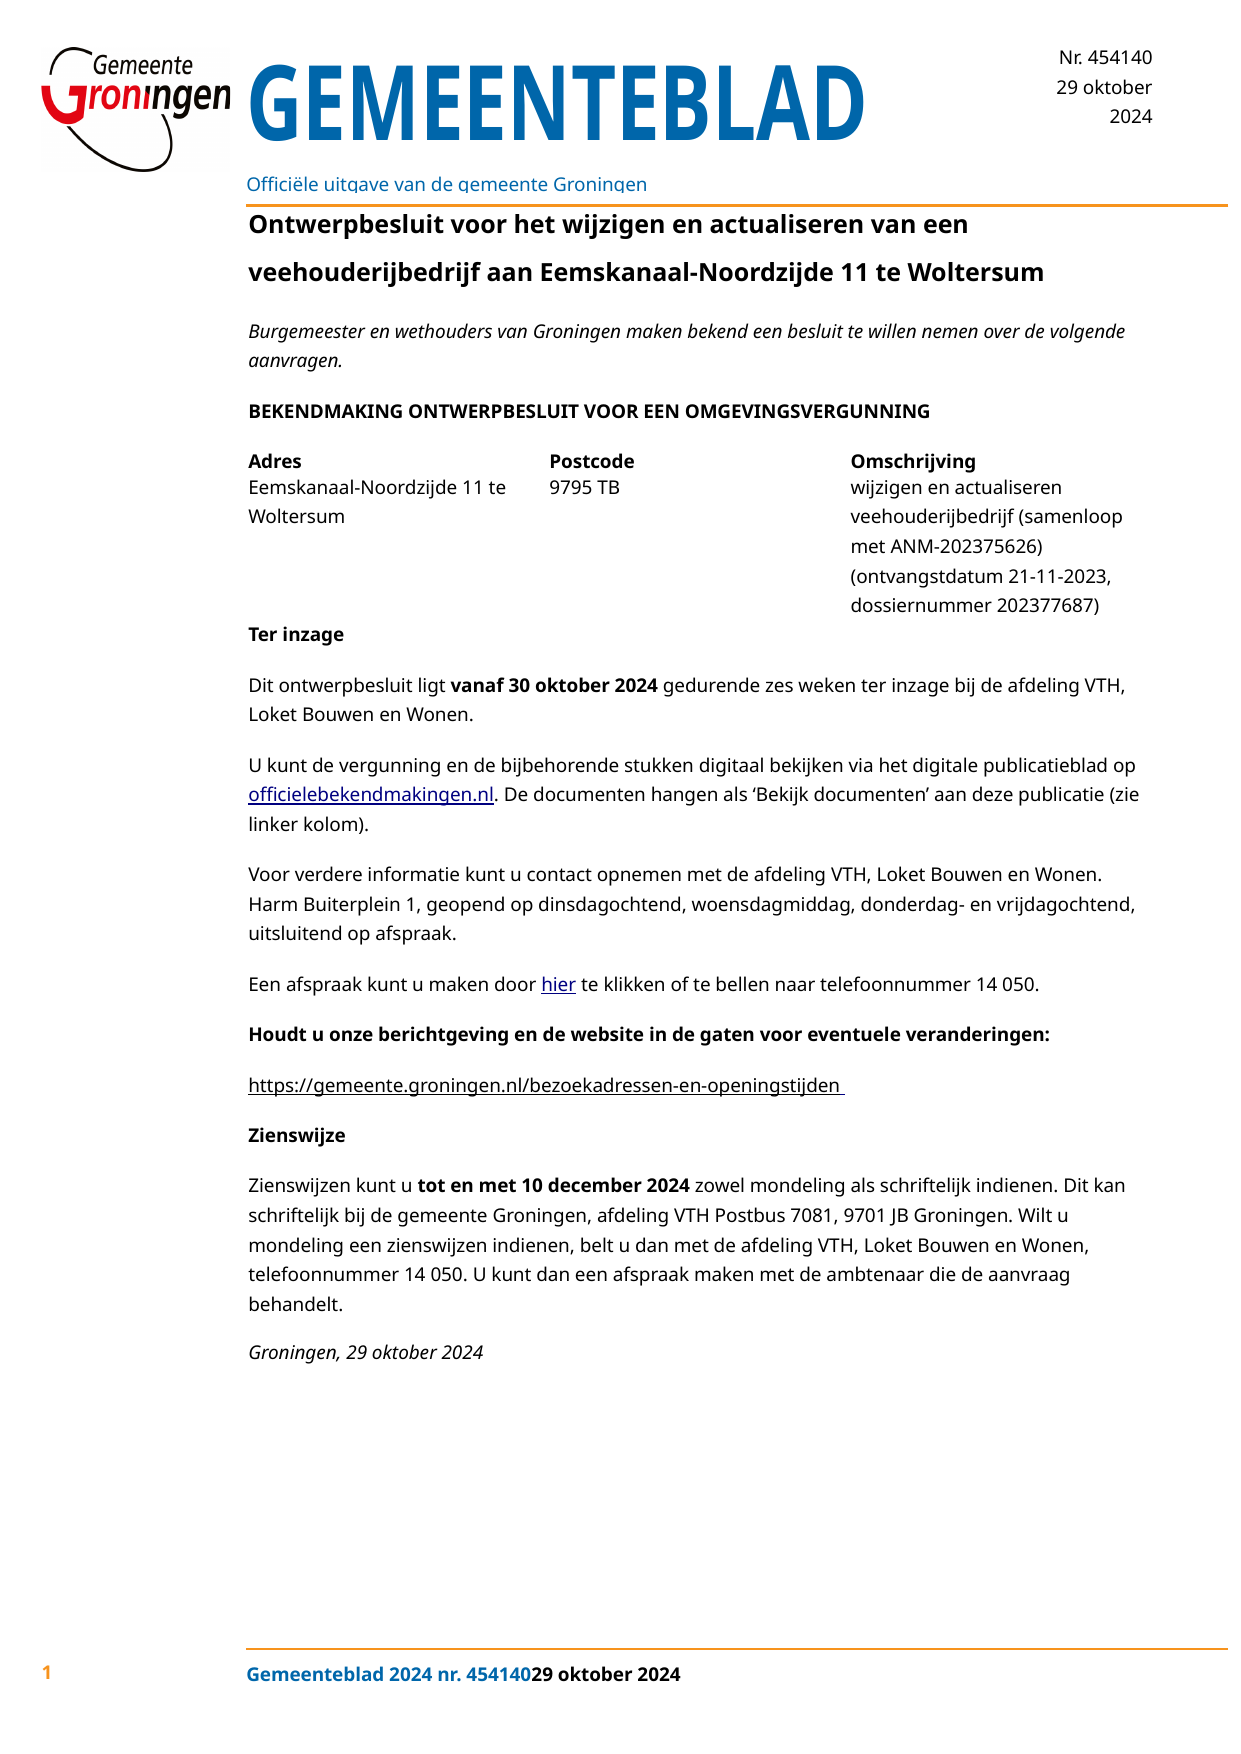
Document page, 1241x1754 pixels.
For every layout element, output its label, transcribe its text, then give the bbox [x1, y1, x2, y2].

table_header Adres [248, 449, 549, 474]
table_cell wijzigen en actualiseren veehouderijbedrijf (samenloop met ANM-202375626) (ontvangstdatum 21-11-2023, dossiernummer 202377687) [850, 474, 1152, 618]
text Houdt u onze berichtgeving en de website in de gaten voor eventuele veranderingen: [248, 1021, 1152, 1047]
table_cell 9795 TB [549, 474, 850, 618]
text Voor verdere informatie kunt u contact opnemen met de afdeling VTH, Loket Bouwen en Wonen. Harm Buiterplein 1, geopend op dinsdagochtend, woensdagmiddag, donderdag- en vrijdagochtend, uitsluitend op afspraak. [248, 861, 1152, 946]
text Zienswijze [248, 1122, 1152, 1148]
text Ontwerpbesluit voor het wijzigen en actualiseren van een veehouderijbedrijf aan Eemskanaal-Noordzijde 11 te Woltersum [248, 207, 1152, 288]
text Zienswijzen kunt u tot en met 10 december 2024 zowel mondeling als schriftelijk indienen. Dit kan schriftelijk bij de gemeente Groningen, afdeling VTH Postbus 7081, 9701 JB Groningen. Wilt u mondeling een zienswijzen indienen, belt u dan met de afdeling VTH, Loket Bouwen en Wonen, telefoonnummer 14 050. U kunt dan een afspraak maken met de ambtenaar die de aanvraag behandelt. [248, 1173, 1152, 1317]
text U kunt de vergunning en de bijbehorende stukken digitaal bekijken via het digitale publicatieblad op officielebekendmakingen.nl. De documenten hangen als ‘Bekijk documenten’ aan deze publicatie (zie linker kolom). [248, 752, 1152, 837]
text Een afspraak kunt u maken door hier te klikken of te bellen naar telefoonnummer 14 050. [248, 971, 1152, 997]
table_header Postcode [549, 449, 850, 474]
text Ter inzage [248, 621, 1152, 647]
text BEKENDMAKING ONTWERPBESLUIT VOOR EEN OMGEVINGSVERGUNNING [248, 398, 1152, 424]
table_cell Eemskanaal-Noordzijde 11 te Woltersum [248, 474, 549, 618]
table_header Omschrijving [850, 449, 1152, 474]
text https://gemeente.groningen.nl/bezoekadressen-en-openingstijden [248, 1072, 1152, 1098]
text Burgemeester en wethouders van Groningen maken bekend een besluit te willen nemen over de volgende aanvragen. [248, 318, 1152, 373]
text Dit ontwerpbesluit ligt vanaf 30 oktober 2024 gedurende zes weken ter inzage bij de afdeling VTH, Loket Bouwen en Wonen. [248, 672, 1152, 727]
picture [41, 47, 231, 172]
text Groningen, 29 oktober 2024 [248, 1339, 1152, 1364]
